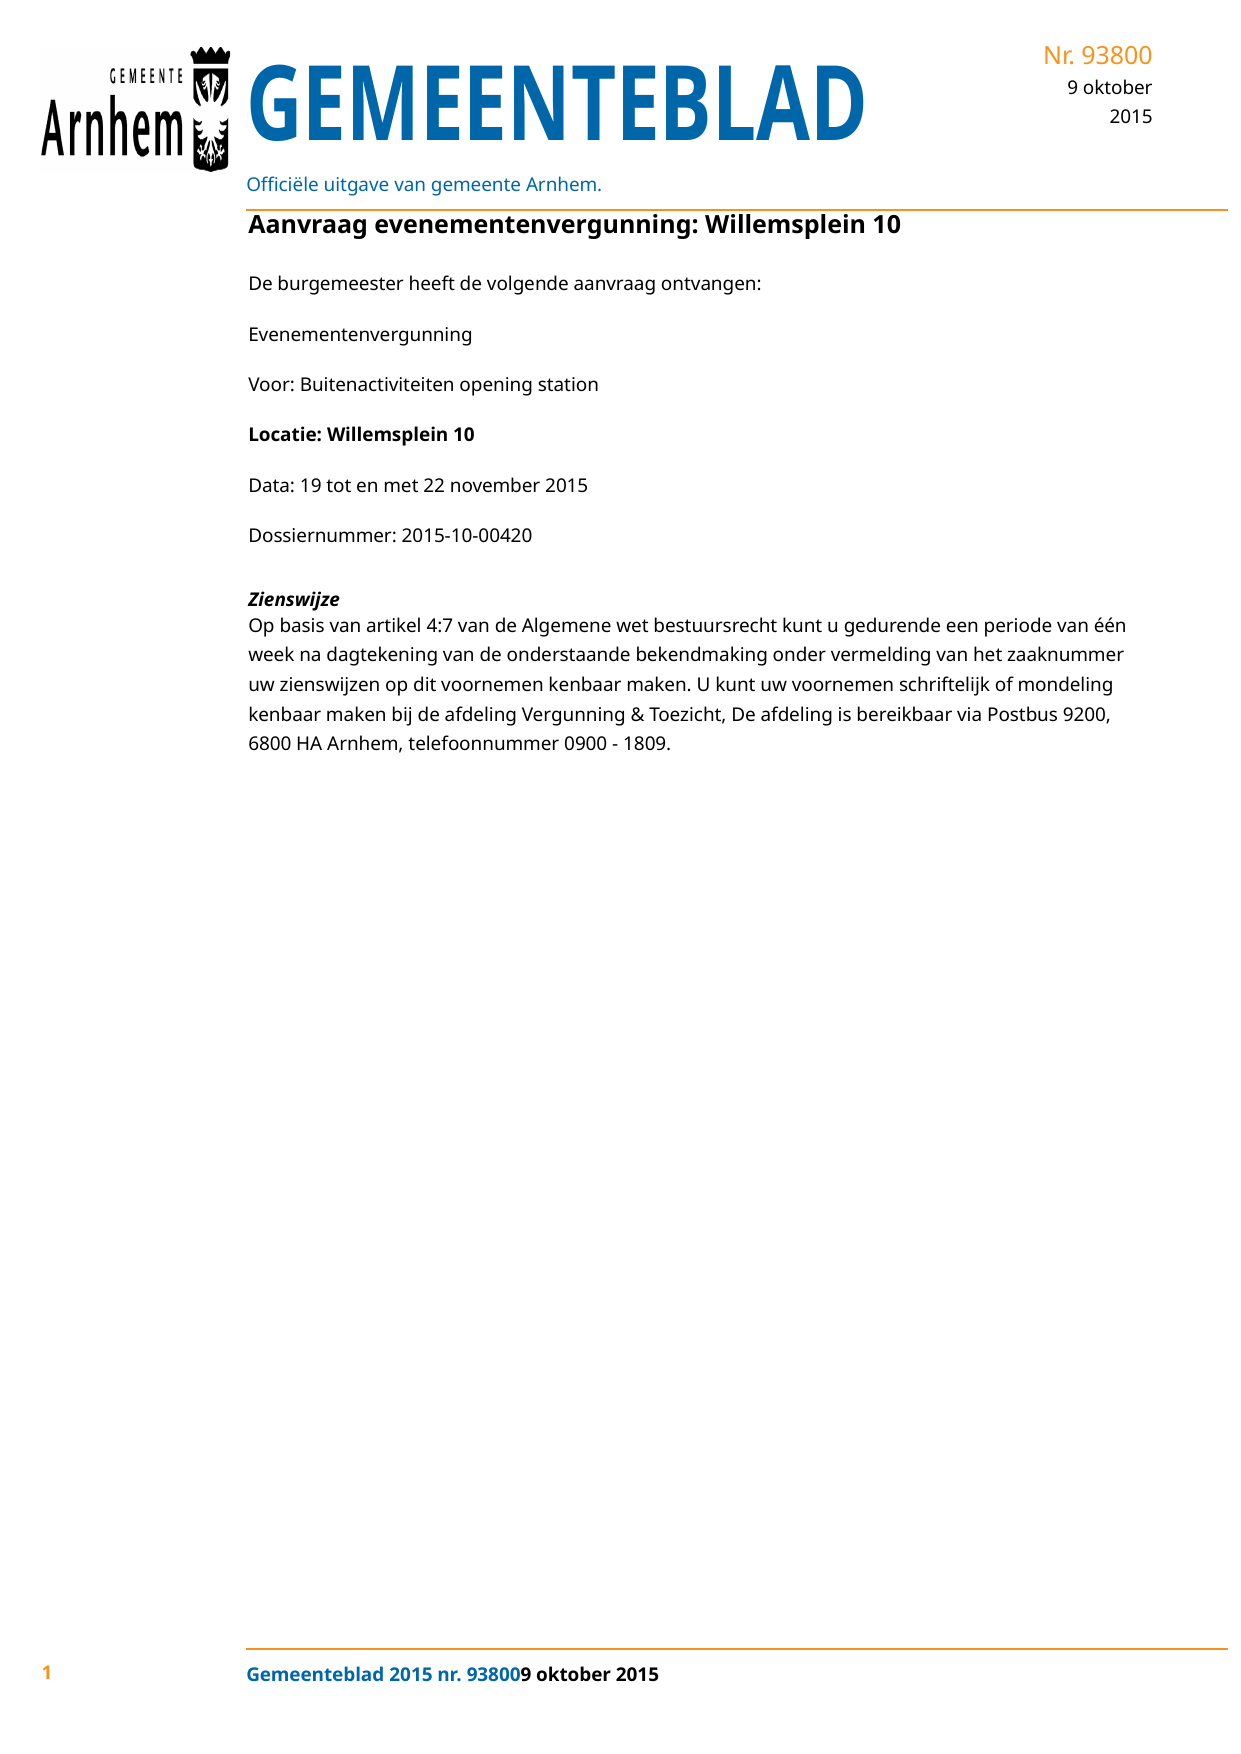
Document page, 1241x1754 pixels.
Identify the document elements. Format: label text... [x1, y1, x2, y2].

text Dossiernummer: 2015-10-00420 [248, 522, 1152, 548]
text Locatie: Willemsplein 10 [248, 422, 1152, 447]
text Evenementenvergunning [248, 321, 1152, 346]
text Voor: Buitenactiviteiten opening station [248, 371, 1152, 397]
text De burgemeester heeft de volgende aanvraag ontvangen: [248, 270, 1152, 296]
text Data: 19 tot en met 22 november 2015 [248, 472, 1152, 498]
text Op basis van artikel 4:7 van de Algemene wet bestuursrecht kunt u gedurende een periode van één week na dagtekening van de onderstaande bekendmaking onder vermelding van het zaaknummer uw zienswijzen op dit voornemen kenbaar maken. U kunt uw voornemen schriftelijk of mondeling kenbaar maken bij de afdeling Vergunning & Toezicht, De afdeling is bereikbaar via Postbus 9200, 6800 HA Arnhem, telefoonnummer 0900 - 1809. [248, 612, 1152, 756]
text Aanvraag evenementenvergunning: Willemsplein 10 [248, 211, 1152, 241]
picture [41, 47, 231, 172]
text Zienswijze [248, 586, 1152, 612]
